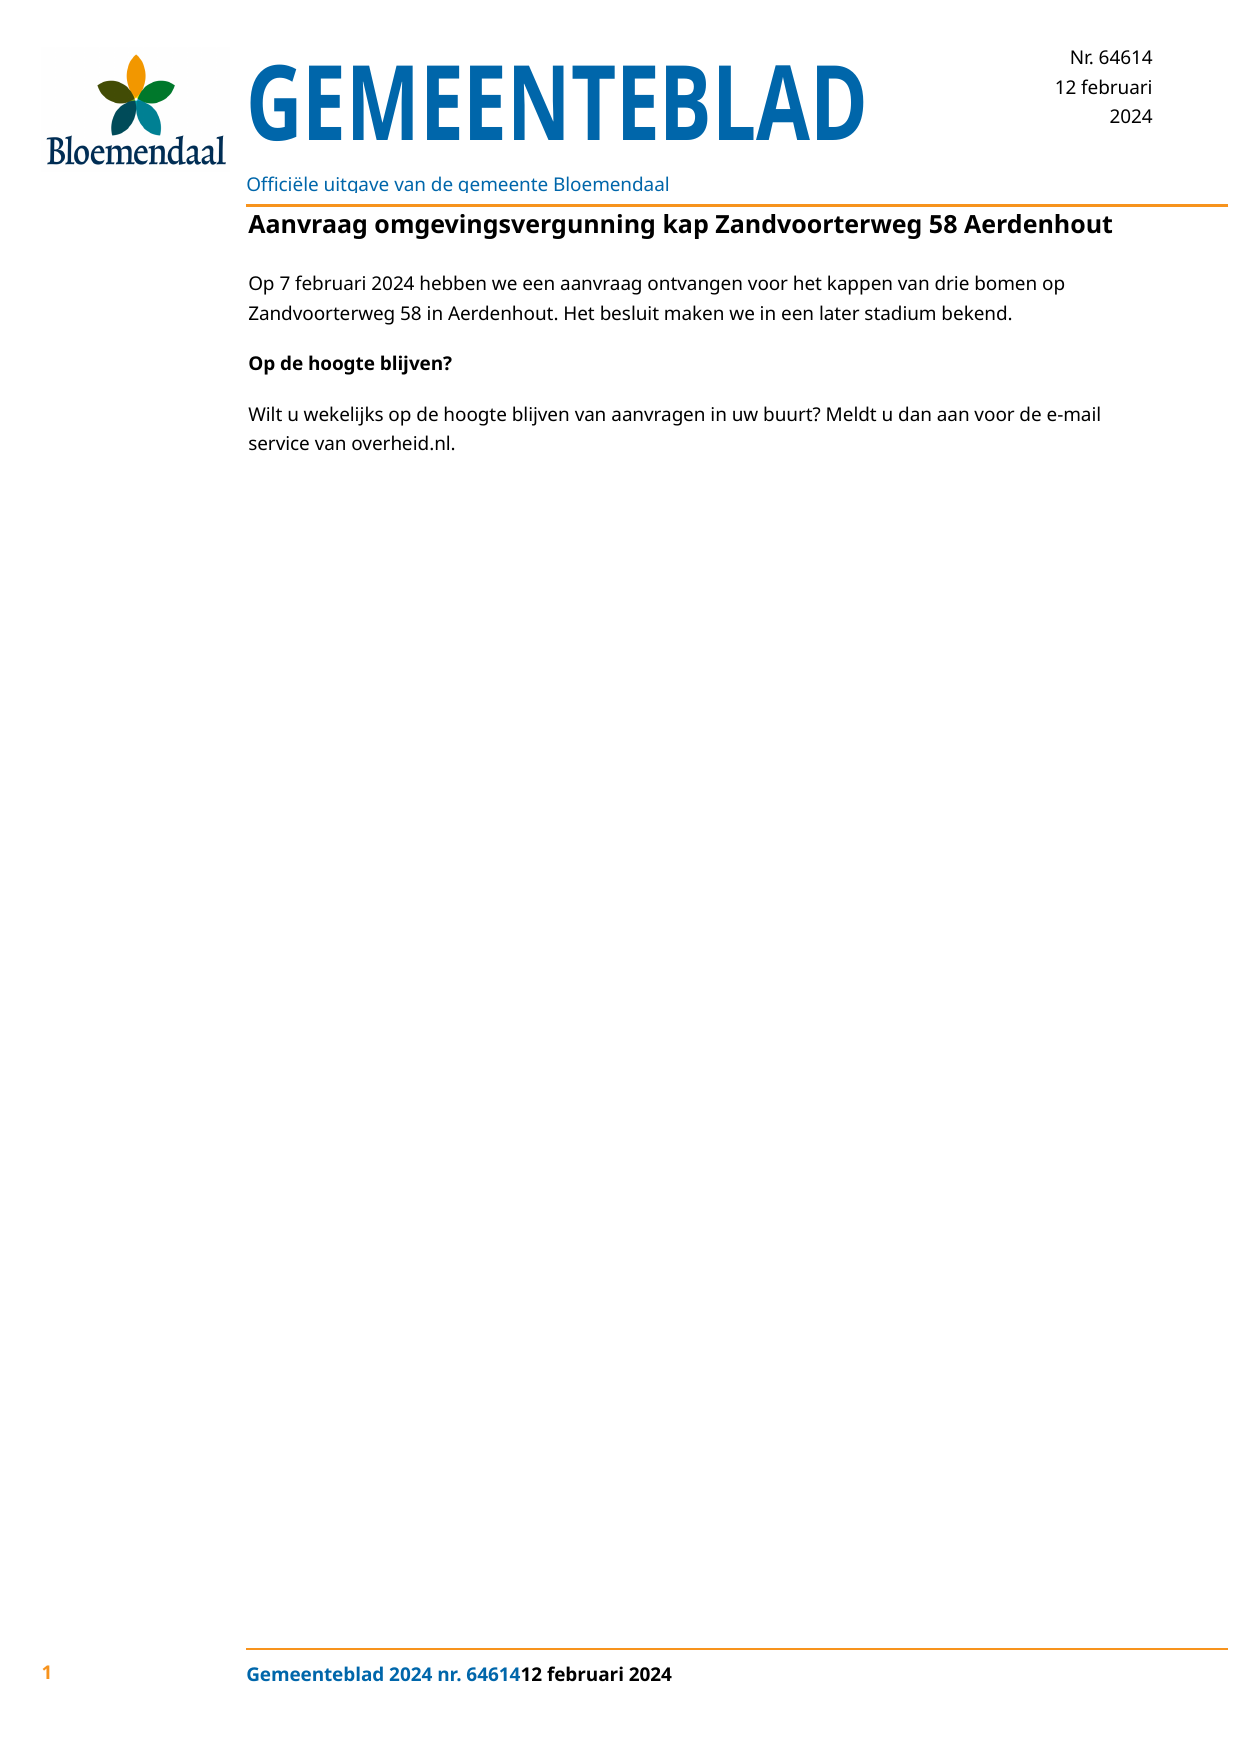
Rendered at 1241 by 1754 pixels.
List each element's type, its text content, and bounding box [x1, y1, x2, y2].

picture [41, 47, 231, 172]
text Aanvraag omgevingsvergunning kap Zandvoorterweg 58 Aerdenhout [248, 207, 1152, 241]
text Op de hoogte blijven? [248, 350, 1152, 376]
text Op 7 februari 2024 hebben we een aanvraag ontvangen voor het kappen van drie bomen op Zandvoorterweg 58 in Aerdenhout. Het besluit maken we in een later stadium bekend. [248, 270, 1152, 326]
text Wilt u wekelijks op de hoogte blijven van aanvragen in uw buurt? Meldt u dan aan voor de e-mail service van overheid.nl. [248, 401, 1152, 456]
